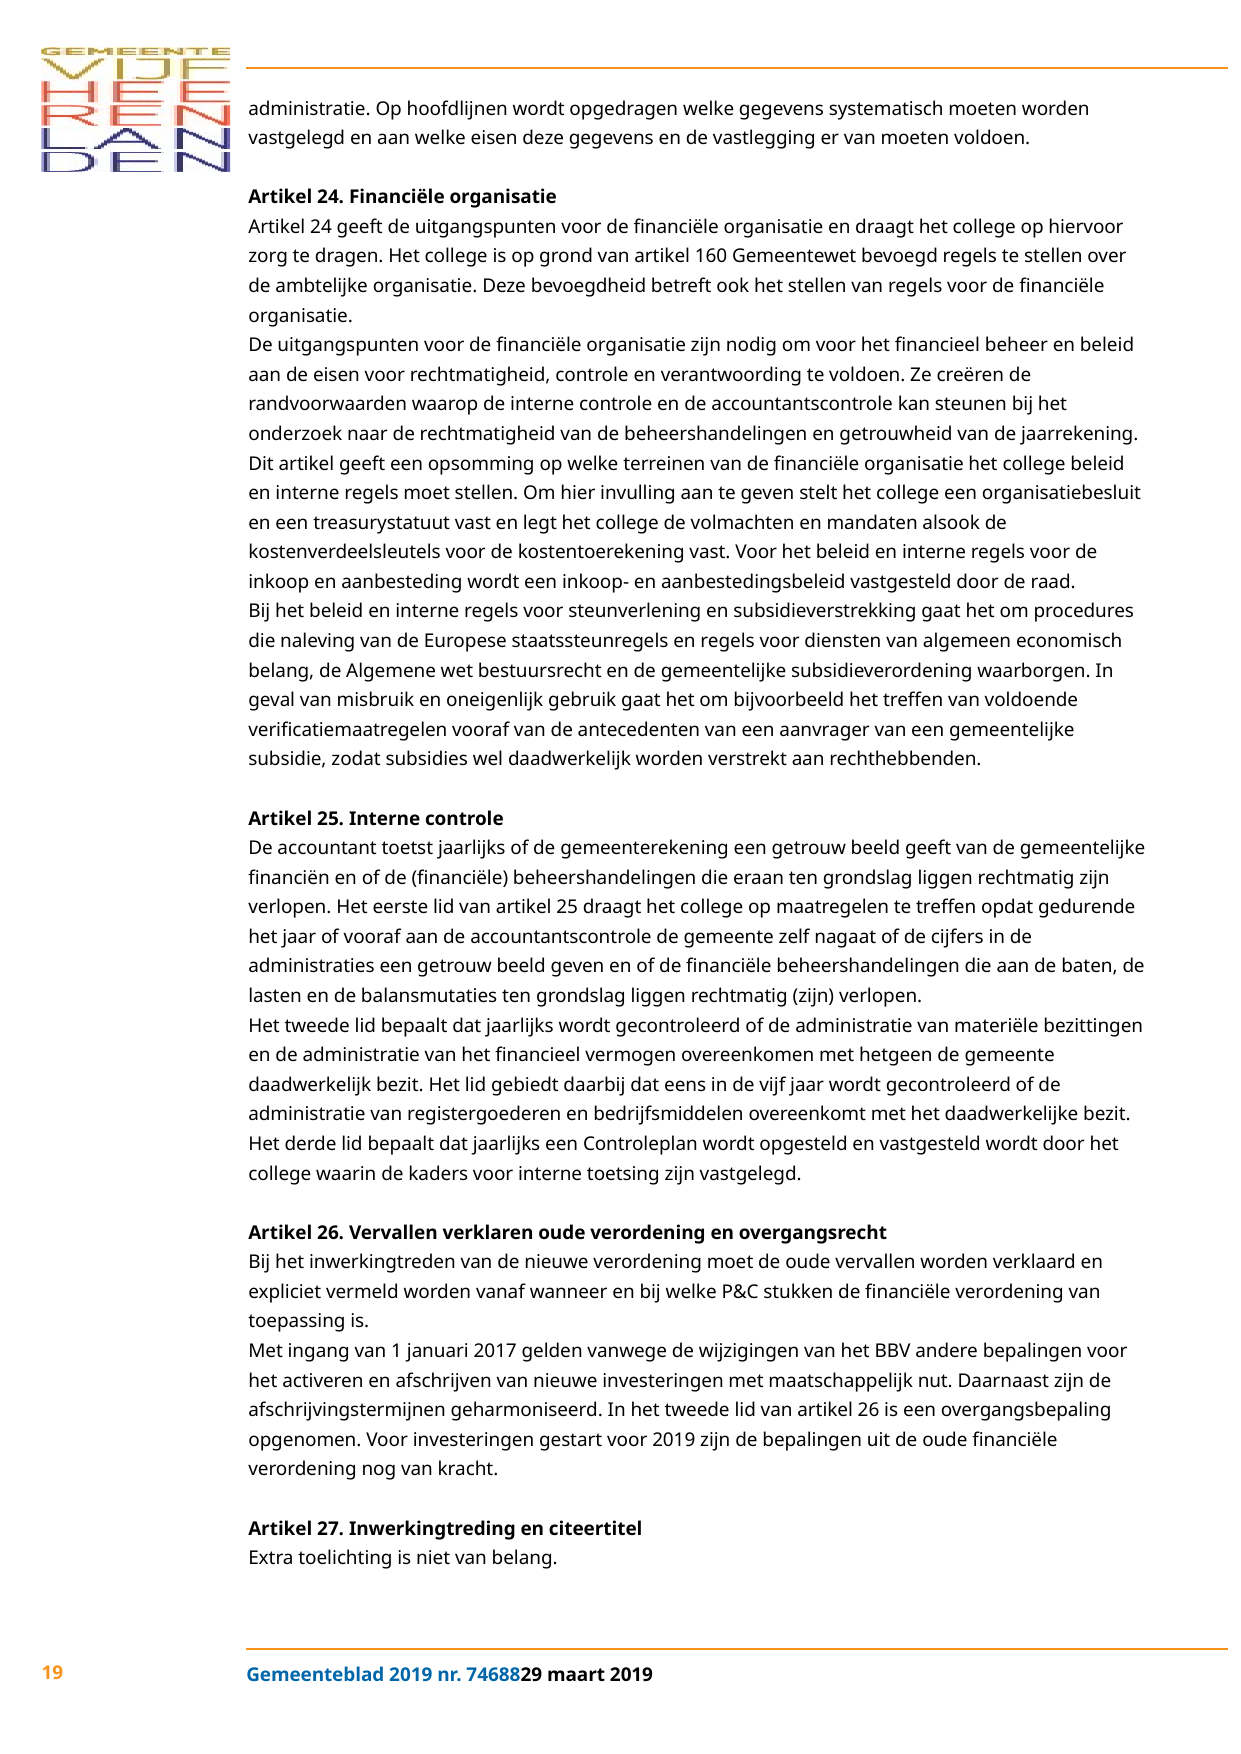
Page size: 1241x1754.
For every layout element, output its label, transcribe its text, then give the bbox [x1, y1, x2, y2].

text administratie. Op hoofdlijnen wordt opgedragen welke gegevens systematisch moeten worden vastgelegd en aan welke eisen deze gegevens en de vastlegging er van moeten voldoen. [248, 95, 1152, 150]
text Artikel 26. Vervallen verklaren oude verordening en overgangsrecht [248, 1219, 1152, 1245]
text Artikel 24. Financiële organisatie [248, 183, 1152, 209]
text De accountant toetst jaarlijks of de gemeenterekening een getrouw beeld geeft van de gemeentelijke financiën en of de (financiële) beheershandelingen die eraan ten grondslag liggen rechtmatig zijn verlopen. Het eerste lid van artikel 25 draagt het college op maatregelen te treffen opdat gedurende het jaar of vooraf aan de accountantscontrole de gemeente zelf nagaat of de cijfers in de administraties een getrouw beeld geven en of de financiële beheershandelingen die aan de baten, de lasten en de balansmutaties ten grondslag liggen rechtmatig (zijn) verlopen. [248, 834, 1152, 1008]
text Artikel 27. Inwerkingtreding en citeertitel [248, 1515, 1152, 1541]
text Het tweede lid bepaalt dat jaarlijks wordt gecontroleerd of de administratie van materiële bezittingen en de administratie van het financieel vermogen overeenkomen met hetgeen de gemeente daadwerkelijk bezit. Het lid gebiedt daarbij dat eens in de vijf jaar wordt gecontroleerd of de administratie van registergoederen en bedrijfsmiddelen overeenkomt met het daadwerkelijke bezit. Het derde lid bepaalt dat jaarlijks een Controleplan wordt opgesteld en vastgesteld wordt door het college waarin de kaders voor interne toetsing zijn vastgelegd. [248, 1012, 1152, 1186]
picture [41, 47, 231, 172]
text Met ingang van 1 januari 2017 gelden vanwege de wijzigingen van het BBV andere bepalingen voor het activeren en afschrijven van nieuwe investeringen met maatschappelijk nut. Daarnaast zijn de afschrijvingstermijnen geharmoniseerd. In het tweede lid van artikel 26 is een overgangsbepaling opgenomen. Voor investeringen gestart voor 2019 zijn de bepalingen uit de oude financiële verordening nog van kracht. [248, 1337, 1152, 1481]
text Dit artikel geeft een opsomming op welke terreinen van de financiële organisatie het college beleid en interne regels moet stellen. Om hier invulling aan te geven stelt het college een organisatiebesluit en een treasurystatuut vast en legt het college de volmachten en mandaten alsook de kostenverdeelsleutels voor de kostentoerekening vast. Voor het beleid en interne regels voor de inkoop en aanbesteding wordt een inkoop- en aanbestedingsbeleid vastgesteld door de raad. [248, 450, 1152, 594]
text Bij het inwerkingtreden van de nieuwe verordening moet de oude vervallen worden verklaard en expliciet vermeld worden vanaf wanneer en bij welke P&C stukken de financiële verordening van toepassing is. [248, 1248, 1152, 1333]
text Artikel 25. Interne controle [248, 805, 1152, 831]
text Bij het beleid en interne regels voor steunverlening en subsidieverstrekking gaat het om procedures die naleving van de Europese staatssteunregels en regels voor diensten van algemeen economisch belang, de Algemene wet bestuursrecht en de gemeentelijke subsidieverordening waarborgen. In geval van misbruik en oneigenlijk gebruik gaat het om bijvoorbeeld het treffen van voldoende verificatiemaatregelen vooraf van de antecedenten van een aanvrager van een gemeentelijke subsidie, zodat subsidies wel daadwerkelijk worden verstrekt aan rechthebbenden. [248, 598, 1152, 771]
text Artikel 24 geeft de uitgangspunten voor de financiële organisatie en draagt het college op hiervoor zorg te dragen. Het college is op grond van artikel 160 Gemeentewet bevoegd regels te stellen over de ambtelijke organisatie. Deze bevoegdheid betreft ook het stellen van regels voor de financiële organisatie. [248, 213, 1152, 328]
text De uitgangspunten voor de financiële organisatie zijn nodig om voor het financieel beheer en beleid aan de eisen voor rechtmatigheid, controle en verantwoording te voldoen. Ze creëren de randvoorwaarden waarop de interne controle en de accountantscontrole kan steunen bij het onderzoek naar de rechtmatigheid van de beheershandelingen en getrouwheid van de jaarrekening. [248, 331, 1152, 446]
text Extra toelichting is niet van belang. [248, 1544, 1152, 1570]
